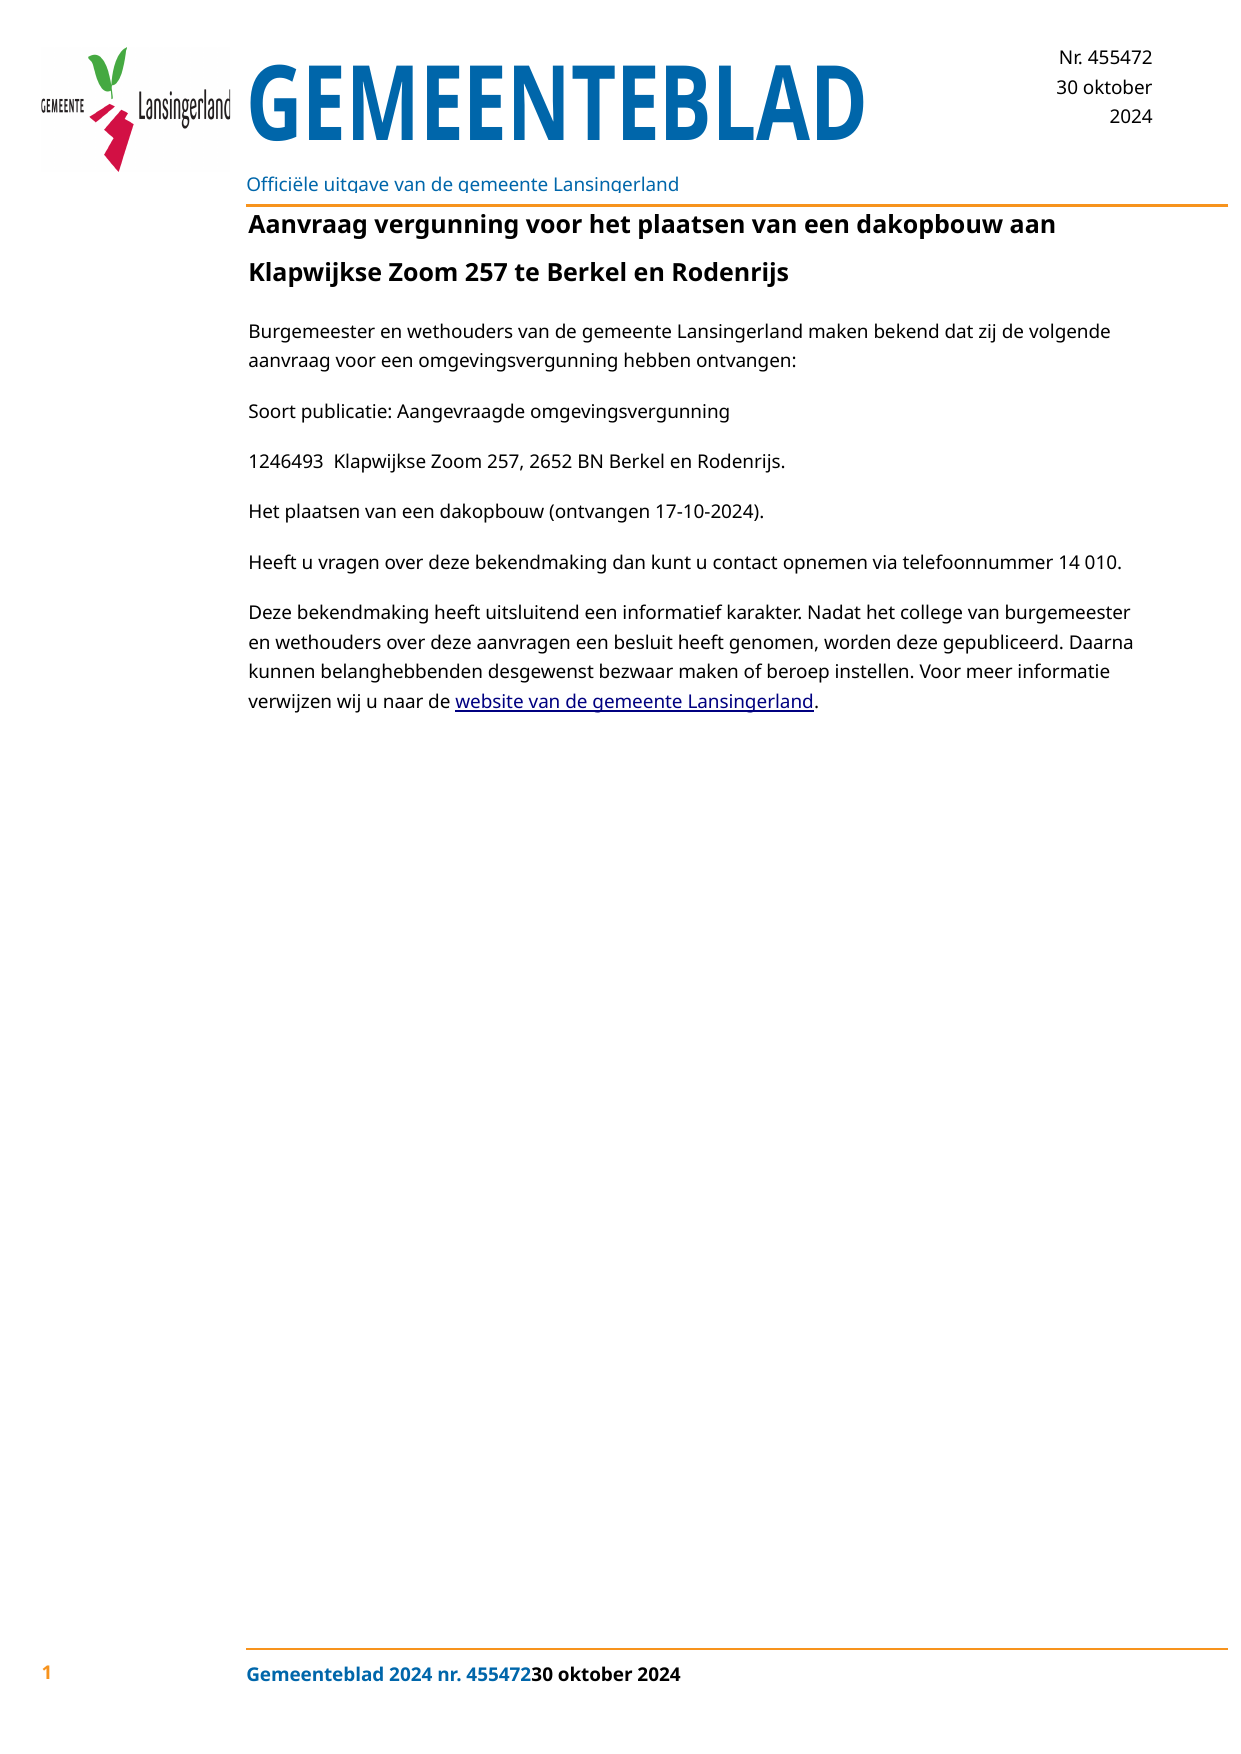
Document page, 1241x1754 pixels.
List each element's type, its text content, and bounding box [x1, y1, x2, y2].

text Heeft u vragen over deze bekendmaking dan kunt u contact opnemen via telefoonnummer 14 010. [248, 549, 1152, 575]
text Deze bekendmaking heeft uitsluitend een informatief karakter. Nadat het college van burgemeester en wethouders over deze aanvragen een besluit heeft genomen, worden deze gepubliceerd. Daarna kunnen belanghebbenden desgewenst bezwaar maken of beroep instellen. Voor meer informatie verwijzen wij u naar de website van de gemeente Lansingerland. [248, 599, 1152, 714]
picture [41, 47, 231, 172]
text 1246493 Klapwijkse Zoom 257, 2652 BN Berkel en Rodenrijs. [248, 448, 1152, 474]
text Aanvraag vergunning voor het plaatsen van een dakopbouw aan Klapwijkse Zoom 257 te Berkel en Rodenrijs [248, 207, 1152, 288]
text Burgemeester en wethouders van de gemeente Lansingerland maken bekend dat zij de volgende aanvraag voor een omgevingsvergunning hebben ontvangen: [248, 318, 1152, 373]
text Het plaatsen van een dakopbouw (ontvangen 17-10-2024). [248, 499, 1152, 524]
text Soort publicatie: Aangevraagde omgevingsvergunning [248, 398, 1152, 424]
